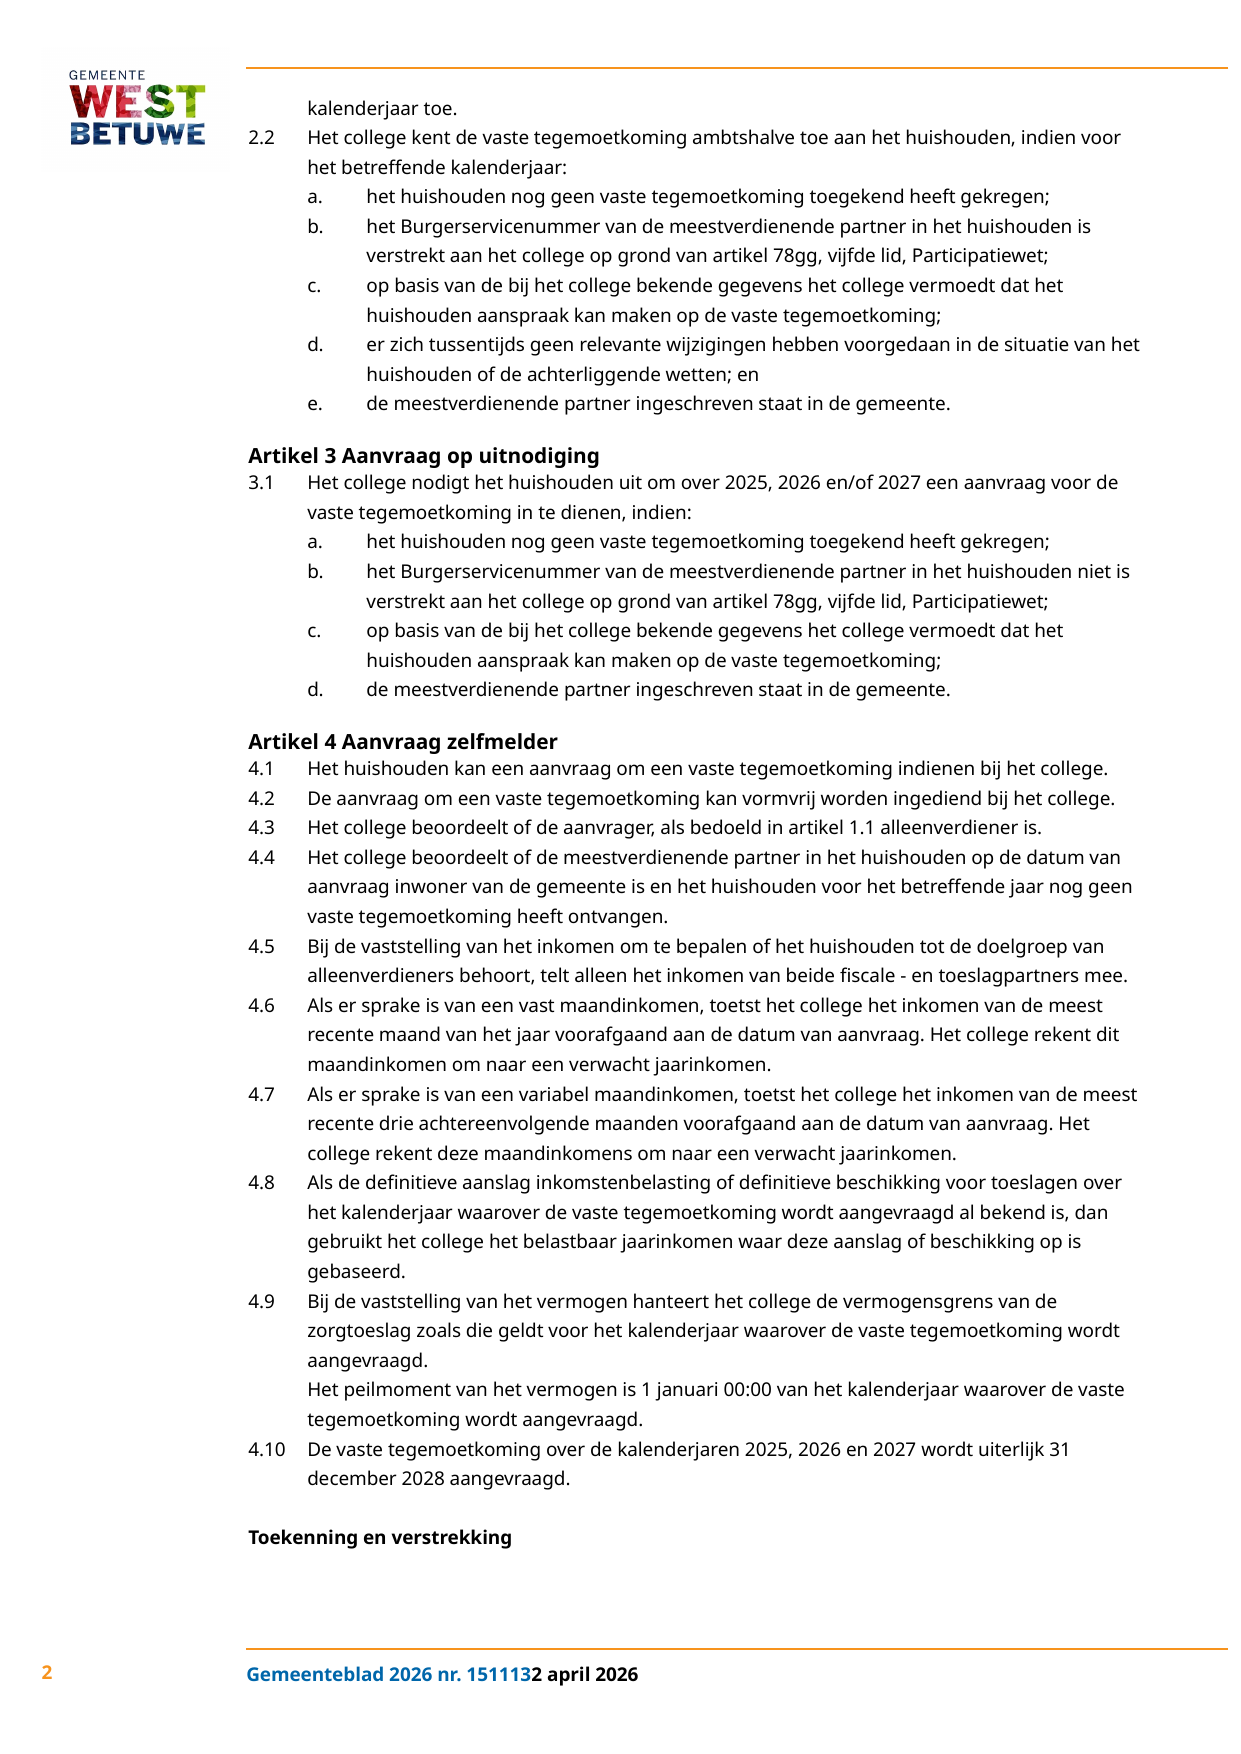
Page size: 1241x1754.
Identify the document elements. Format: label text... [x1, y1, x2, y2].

list Als er sprake is van een variabel maandinkomen, toetst het college het inkomen van de meest recente drie achtereenvolgende maanden voorafgaand aan de datum van aanvraag. Het college rekent deze maandinkomens om naar een verwacht jaarinkomen. [248, 1081, 1152, 1166]
list het Burgerservicenummer van de meestverdienende partner in het huishouden niet is verstrekt aan het college op grond van artikel 78gg, vijfde lid, Participatiewet; [307, 558, 1152, 613]
list Het peilmoment van het vermogen is 1 januari 00:00 van het kalenderjaar waarover de vaste tegemoetkoming wordt aangevraagd. [248, 1377, 1152, 1432]
list Als de definitieve aanslag inkomstenbelasting of definitieve beschikking voor toeslagen over het kalenderjaar waarover de vaste tegemoetkoming wordt aangevraagd al bekend is, dan gebruikt het college het belastbaar jaarinkomen waar deze aanslag of beschikking op is gebaseerd. [248, 1169, 1152, 1284]
text Artikel 4 Aanvraag zelfmelder [248, 727, 1152, 755]
list Het huishouden kan een aanvraag om een vaste tegemoetkoming indienen bij het college. [248, 755, 1152, 781]
picture [41, 47, 231, 172]
list er zich tussentijds geen relevante wijzigingen hebben voorgedaan in de situatie van het huishouden of de achterliggende wetten; en [307, 331, 1152, 387]
list de meestverdienende partner ingeschreven staat in de gemeente. [307, 677, 1152, 702]
list op basis van de bij het college bekende gegevens het college vermoedt dat het huishouden aanspraak kan maken op de vaste tegemoetkoming; [307, 617, 1152, 673]
list kalenderjaar toe. [248, 95, 1152, 121]
list De vaste tegemoetkoming over de kalenderjaren 2025, 2026 en 2027 wordt uiterlijk 31 december 2028 aangevraagd. [248, 1436, 1152, 1491]
list Als er sprake is van een vast maandinkomen, toetst het college het inkomen van de meest recente maand van het jaar voorafgaand aan de datum van aanvraag. Het college rekent dit maandinkomen om naar een verwacht jaarinkomen. [248, 992, 1152, 1077]
list het huishouden nog geen vaste tegemoetkoming toegekend heeft gekregen; [307, 183, 1152, 209]
list Bij de vaststelling van het vermogen hanteert het college de vermogensgrens van de zorgtoeslag zoals die geldt voor het kalenderjaar waarover de vaste tegemoetkoming wordt aangevraagd. [248, 1288, 1152, 1373]
list het huishouden nog geen vaste tegemoetkoming toegekend heeft gekregen; [307, 529, 1152, 554]
list Het college beoordeelt of de meestverdienende partner in het huishouden op de datum van aanvraag inwoner van de gemeente is en het huishouden voor het betreffende jaar nog geen vaste tegemoetkoming heeft ontvangen. [248, 844, 1152, 929]
list het Burgerservicenummer van de meestverdienende partner in het huishouden is verstrekt aan het college op grond van artikel 78gg, vijfde lid, Participatiewet; [307, 213, 1152, 268]
list de meestverdienende partner ingeschreven staat in de gemeente. [307, 391, 1152, 416]
list Het college kent de vaste tegemoetkoming ambtshalve toe aan het huishouden, indien voor het betreffende kalenderjaar: [248, 124, 1152, 180]
list op basis van de bij het college bekende gegevens het college vermoedt dat het huishouden aanspraak kan maken op de vaste tegemoetkoming; [307, 272, 1152, 328]
list Het college nodigt het huishouden uit om over 2025, 2026 en/of 2027 een aanvraag voor de vaste tegemoetkoming in te dienen, indien: [248, 469, 1152, 525]
list Bij de vaststelling van het inkomen om te bepalen of het huishouden tot de doelgroep van alleenverdieners behoort, telt alleen het inkomen van beide fiscale - en toeslagpartners mee. [248, 933, 1152, 988]
text Toekenning en verstrekking [248, 1524, 1152, 1550]
list Het college beoordeelt of de aanvrager, als bedoeld in artikel 1.1 alleenverdiener is. [248, 814, 1152, 840]
list De aanvraag om een vaste tegemoetkoming kan vormvrij worden ingediend bij het college. [248, 785, 1152, 811]
text Artikel 3 Aanvraag op uitnodiging [248, 441, 1152, 469]
